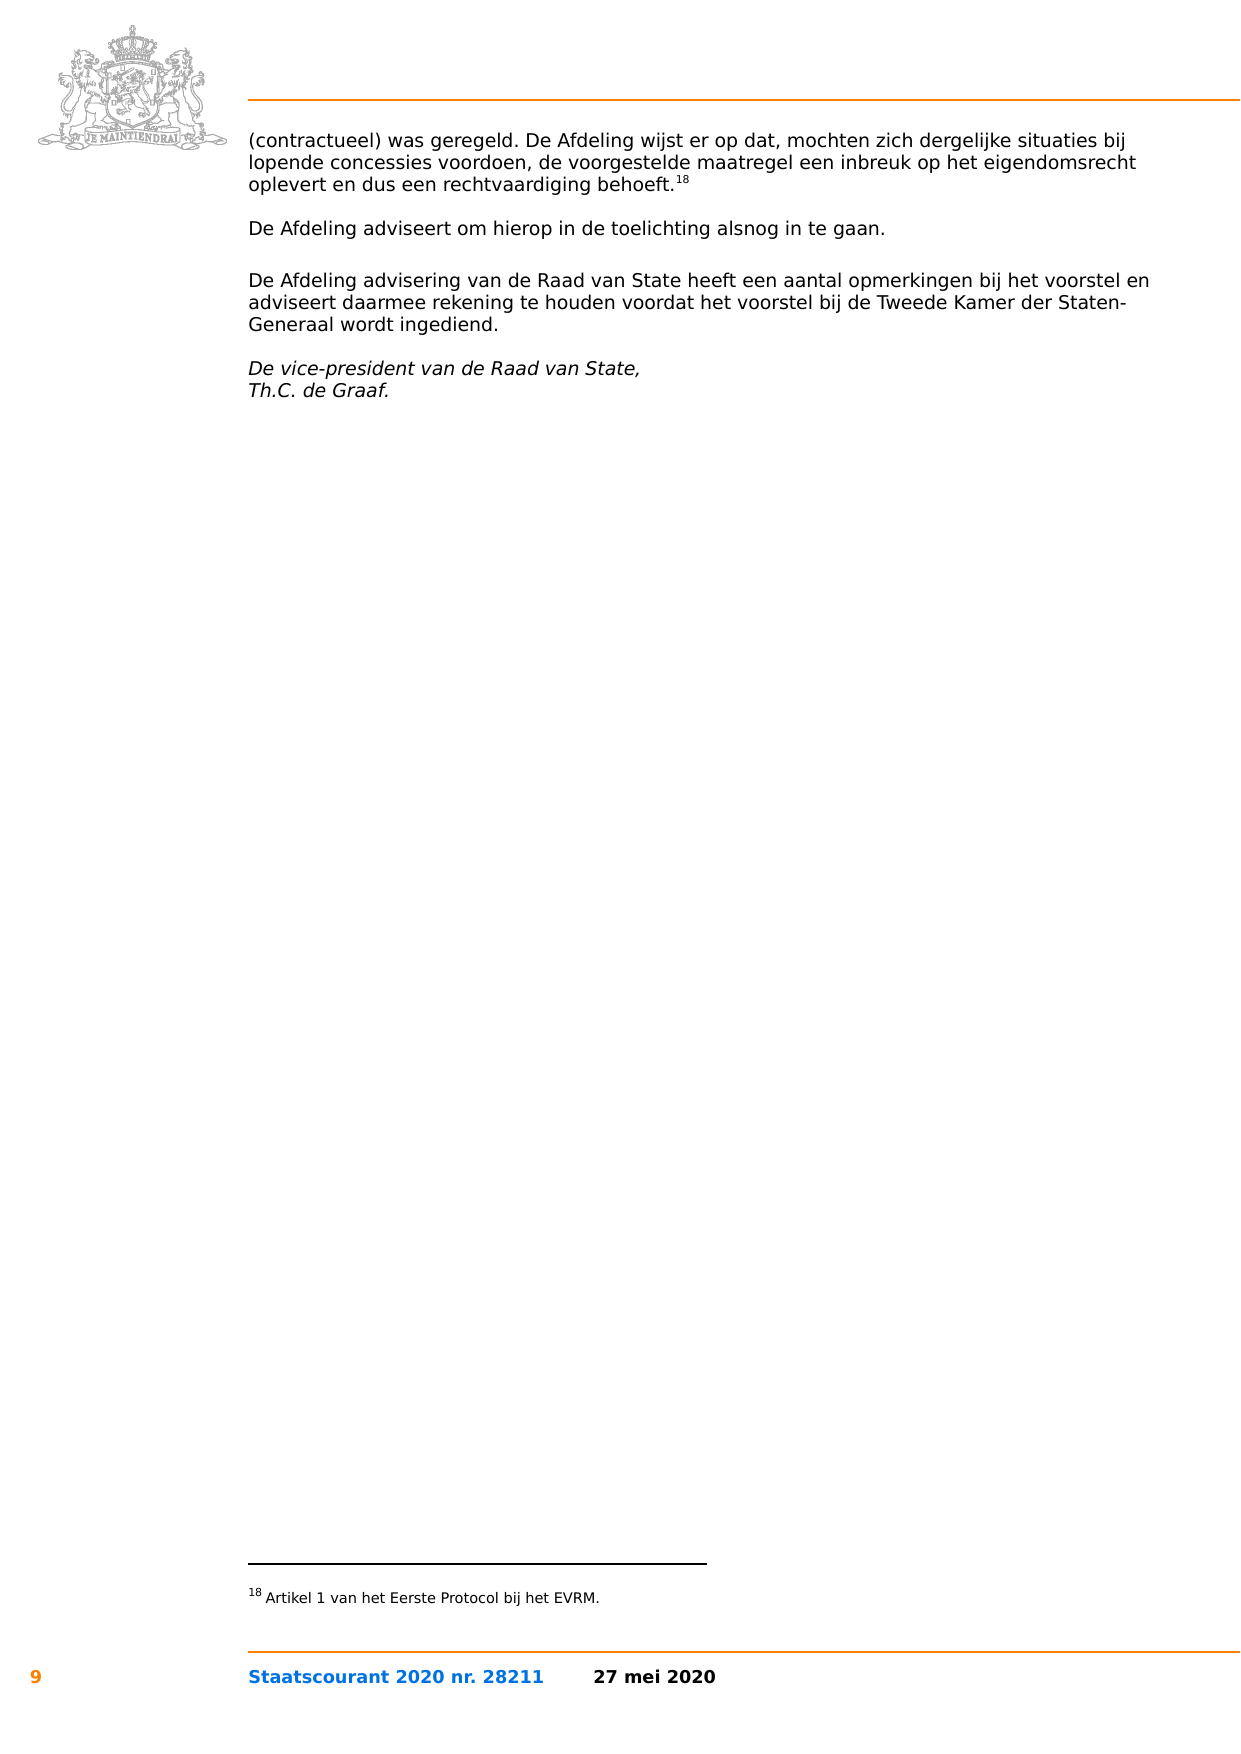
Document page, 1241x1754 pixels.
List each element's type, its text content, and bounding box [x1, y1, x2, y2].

text De Afdeling advisering van de Raad van State heeft een aantal opmerkingen bij het voorstel en adviseert daarmee rekening te houden voordat het voorstel bij de Tweede Kamer der Staten-Generaal wordt ingediend. [248, 270, 1163, 336]
text Artikel 1 van het Eerste Protocol bij het EVRM. [248, 1586, 1163, 1608]
text De Afdeling adviseert om hierop in de toelichting alsnog in te gaan. [248, 218, 1163, 240]
picture [38, 25, 227, 150]
text (contractueel) was geregeld. De Afdeling wijst er op dat, mochten zich dergelijke situaties bij lopende concessies voordoen, de voorgestelde maatregel een inbreuk op het eigendomsrecht oplevert en dus een rechtvaardiging behoeft. [248, 130, 1163, 196]
text De vice-president van de Raad van State, Th.C. de Graaf. [248, 357, 1163, 401]
